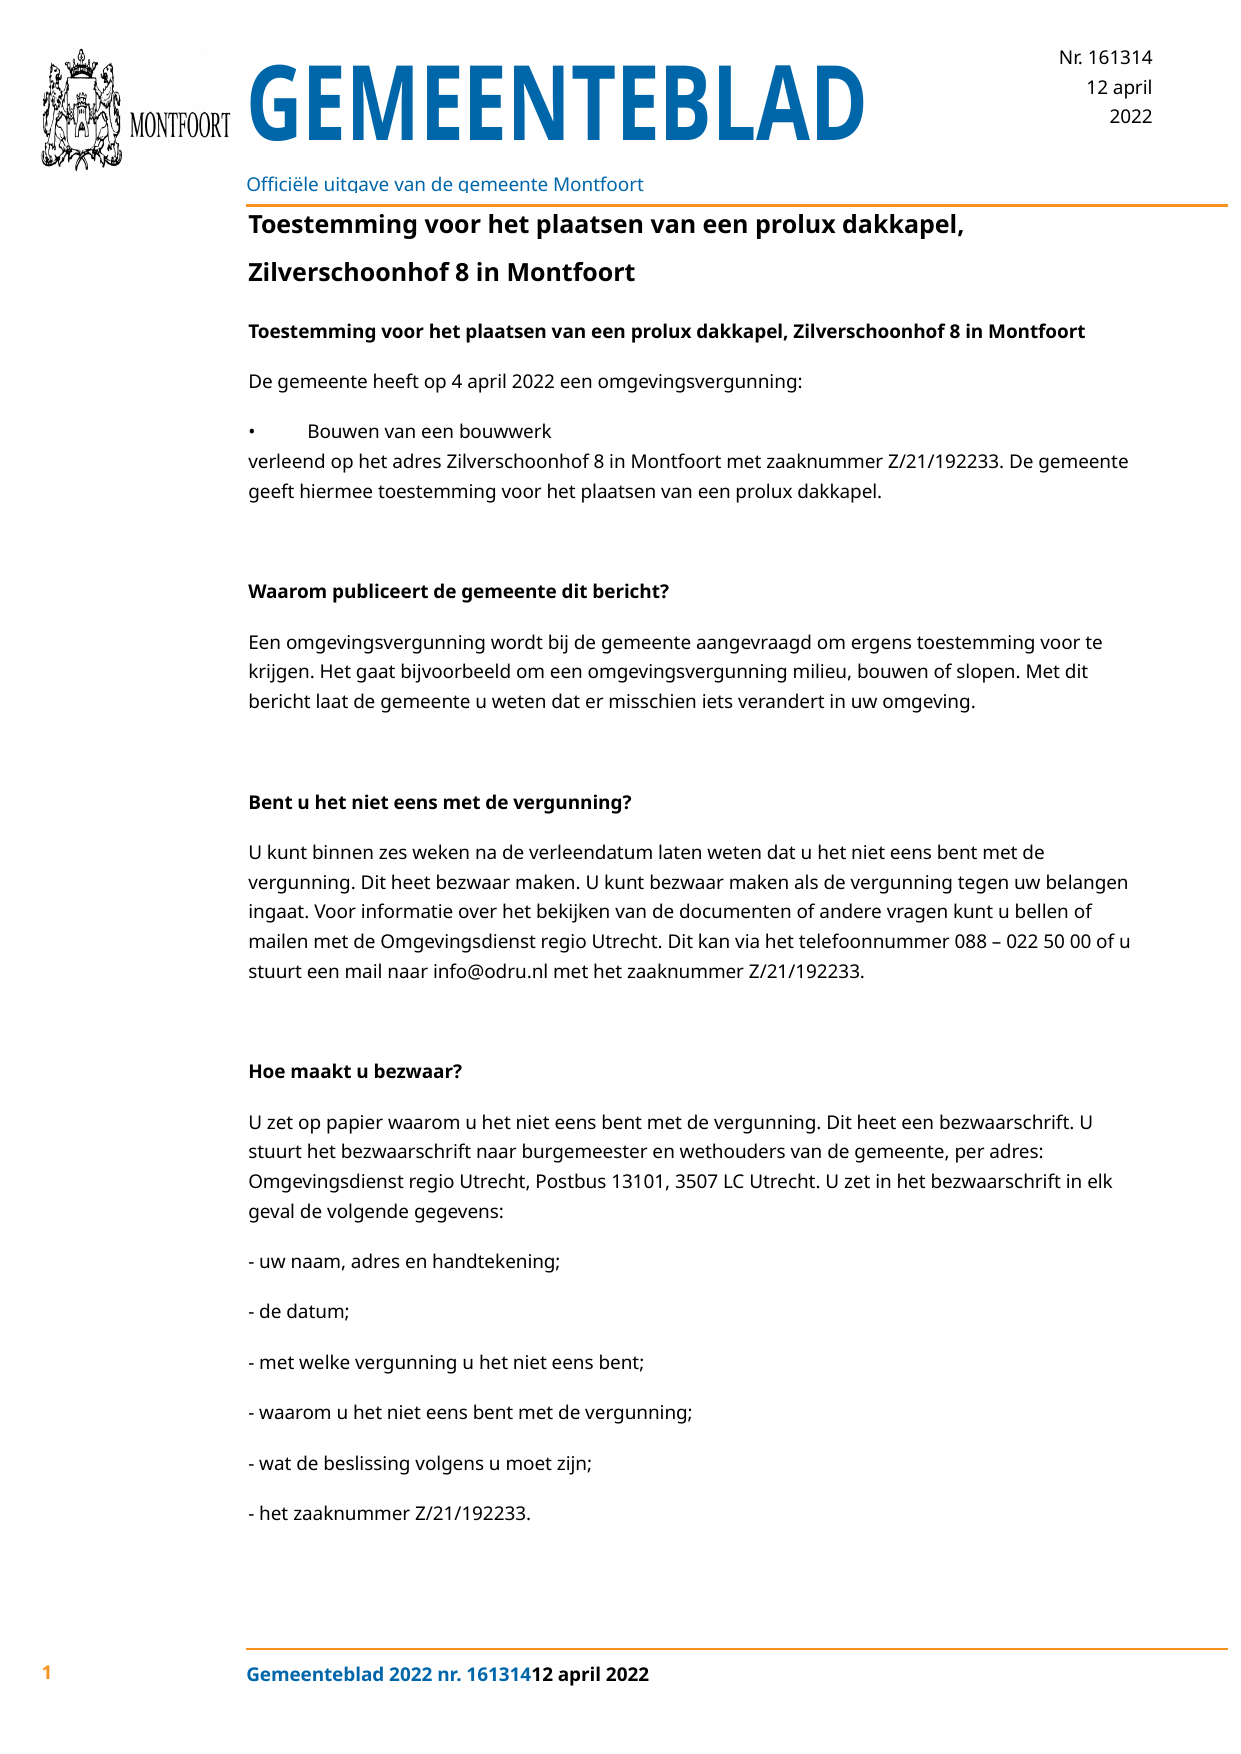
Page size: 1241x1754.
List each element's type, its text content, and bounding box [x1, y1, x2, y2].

picture [41, 47, 231, 172]
text Een omgevingsvergunning wordt bij de gemeente aangevraagd om ergens toestemming voor te krijgen. Het gaat bijvoorbeeld om een omgevingsvergunning milieu, bouwen of slopen. Met dit bericht laat de gemeente u weten dat er misschien iets verandert in uw omgeving. [248, 629, 1152, 714]
text Hoe maakt u bezwaar? [248, 1059, 1152, 1084]
text Waarom publiceert de gemeente dit bericht? [248, 579, 1152, 604]
text - de datum; [248, 1299, 1152, 1324]
text - met welke vergunning u het niet eens bent; [248, 1349, 1152, 1375]
text De gemeente heeft op 4 april 2022 een omgevingsvergunning: [248, 368, 1152, 394]
list Bouwen van een bouwwerk [248, 419, 1152, 444]
text Toestemming voor het plaatsen van een prolux dakkapel, Zilverschoonhof 8 in Montfoort [248, 207, 1152, 288]
text Toestemming voor het plaatsen van een prolux dakkapel, Zilverschoonhof 8 in Montfoort [248, 318, 1152, 344]
text U kunt binnen zes weken na de verleendatum laten weten dat u het niet eens bent met de vergunning. Dit heet bezwaar maken. U kunt bezwaar maken als de vergunning tegen uw belangen ingaat. Voor informatie over het bekijken van de documenten of andere vragen kunt u bellen of mailen met de Omgevingsdienst regio Utrecht. Dit kan via het telefoonnummer 088 – 022 50 00 of u stuurt een mail naar info@odru.nl met het zaaknummer Z/21/192233. [248, 839, 1152, 984]
text verleend op het adres Zilverschoonhof 8 in Montfoort met zaaknummer Z/21/192233. De gemeente geeft hiermee toestemming voor het plaatsen van een prolux dakkapel. [248, 448, 1152, 504]
text Bent u het niet eens met de vergunning? [248, 789, 1152, 815]
text - waarom u het niet eens bent met de vergunning; [248, 1399, 1152, 1425]
text - het zaaknummer Z/21/192233. [248, 1500, 1152, 1526]
text U zet op papier waarom u het niet eens bent met de vergunning. Dit heet een bezwaarschrift. U stuurt het bezwaarschrift naar burgemeester en wethouders van de gemeente, per adres: Omgevingsdienst regio Utrecht, Postbus 13101, 3507 LC Utrecht. U zet in het bezwaarschrift in elk geval de volgende gegevens: [248, 1109, 1152, 1224]
text - uw naam, adres en handtekening; [248, 1248, 1152, 1274]
text - wat de beslissing volgens u moet zijn; [248, 1450, 1152, 1476]
